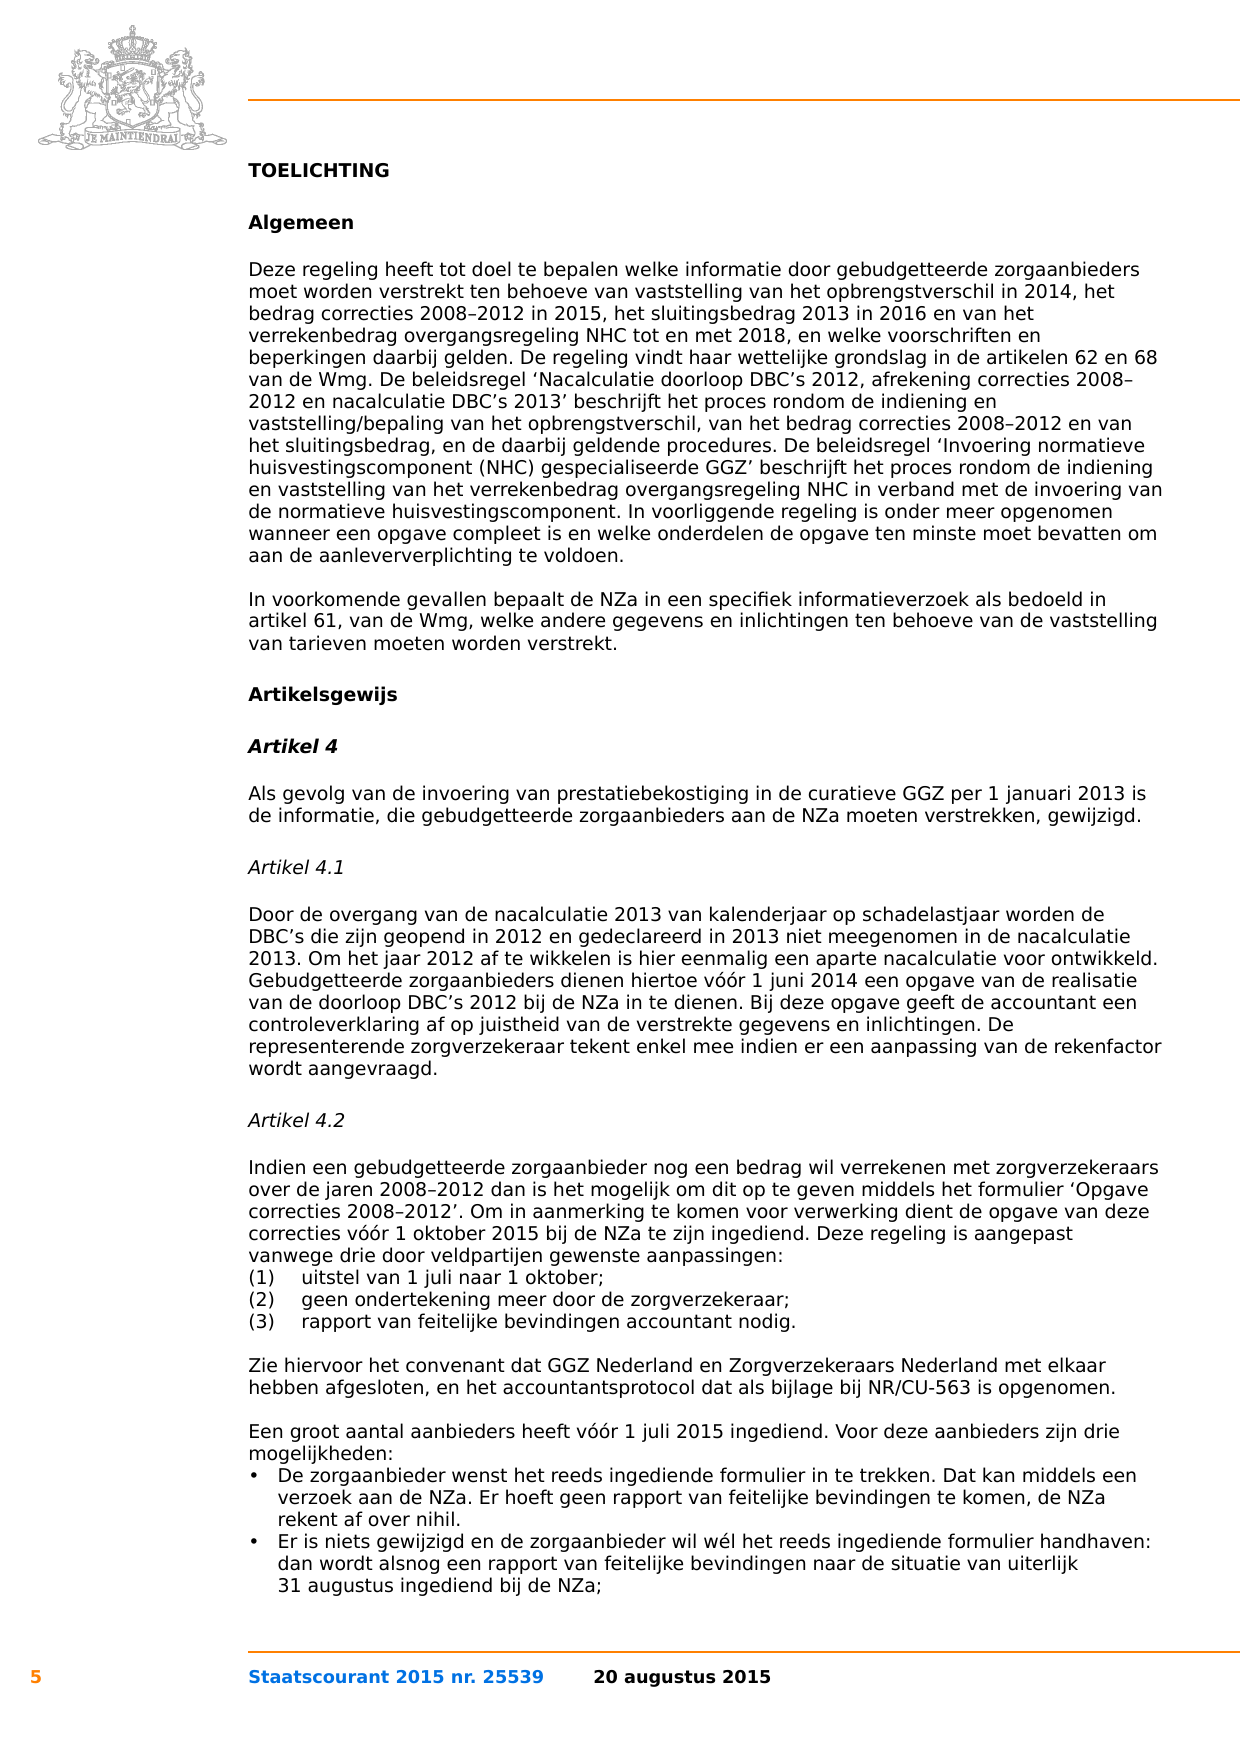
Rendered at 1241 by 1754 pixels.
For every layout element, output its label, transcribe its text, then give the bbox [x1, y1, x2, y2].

text Door de overgang van de nacalculatie 2013 van kalenderjaar op schadelastjaar worden de DBC’s die zijn geopend in 2012 en gedeclareerd in 2013 niet meegenomen in de nacalculatie 2013. Om het jaar 2012 af te wikkelen is hier eenmalig een aparte nacalculatie voor ontwikkeld. Gebudgetteerde zorgaanbieders dienen hiertoe vóór 1 juni 2014 een opgave van de realisatie van de doorloop DBC’s 2012 bij de NZa in te dienen. Bij deze opgave geeft de accountant een controleverklaring af op juistheid van de verstrekte gegevens en inlichtingen. De representerende zorgverzekeraar tekent enkel mee indien er een aanpassing van de rekenfactor wordt aangevraagd. [248, 904, 1163, 1080]
subtitle Artikel 4.1 [248, 857, 1163, 879]
text • Er is niets gewijzigd en de zorgaanbieder wil wél het reeds ingediende formulier handhaven: dan wordt alsnog een rapport van feitelijke bevindingen naar de situatie van uiterlijk 31 augustus ingediend bij de NZa; [248, 1531, 1163, 1596]
subtitle Artikel 4 [248, 736, 1163, 758]
picture [38, 25, 227, 150]
subtitle TOELICHTING [248, 160, 1163, 182]
text (2) geen ondertekening meer door de zorgverzekeraar; [248, 1289, 1163, 1311]
text Als gevolg van de invoering van prestatiebekostiging in de curatieve GGZ per 1 januari 2013 is de informatie, die gebudgetteerde zorgaanbieders aan de NZa moeten verstrekken, gewijzigd. [248, 783, 1163, 827]
text Indien een gebudgetteerde zorgaanbieder nog een bedrag wil verrekenen met zorgverzekeraars over de jaren 2008–2012 dan is het mogelijk om dit op te geven middels het formulier ‘Opgave correcties 2008–2012’. Om in aanmerking te komen voor verwerking dient de opgave van deze correcties vóór 1 oktober 2015 bij de NZa te zijn ingediend. Deze regeling is aangepast vanwege drie door veldpartijen gewenste aanpassingen: [248, 1157, 1163, 1267]
text Een groot aantal aanbieders heeft vóór 1 juli 2015 ingediend. Voor deze aanbieders zijn drie mogelijkheden: [248, 1421, 1163, 1464]
subtitle Algemeen [248, 212, 1163, 234]
text Deze regeling heeft tot doel te bepalen welke informatie door gebudgetteerde zorgaanbieders moet worden verstrekt ten behoeve van vaststelling van het opbrengstverschil in 2014, het bedrag correcties 2008–2012 in 2015, het sluitingsbedrag 2013 in 2016 en van het verrekenbedrag overgangsregeling NHC tot en met 2018, en welke voorschriften en beperkingen daarbij gelden. De regeling vindt haar wettelijke grondslag in de artikelen 62 en 68 van de Wmg. De beleidsregel ‘Nacalculatie doorloop DBC’s 2012, afrekening correcties 2008–2012 en nacalculatie DBC’s 2013’ beschrijft het proces rondom de indiening en vaststelling/bepaling van het opbrengstverschil, van het bedrag correcties 2008–2012 en van het sluitingsbedrag, en de daarbij geldende procedures. De beleidsregel ‘Invoering normatieve huisvestingscomponent (NHC) gespecialiseerde GGZ’ beschrijft het proces rondom de indiening en vaststelling van het verrekenbedrag overgangsregeling NHC in verband met de invoering van de normatieve huisvestingscomponent. In voorliggende regeling is onder meer opgenomen wanneer een opgave compleet is en welke onderdelen de opgave ten minste moet bevatten om aan de aanleververplichting te voldoen. [248, 259, 1163, 567]
text • De zorgaanbieder wenst het reeds ingediende formulier in te trekken. Dat kan middels een verzoek aan de NZa. Er hoeft geen rapport van feitelijke bevindingen te komen, de NZa rekent af over nihil. [248, 1464, 1163, 1531]
text Zie hiervoor het convenant dat GGZ Nederland en Zorgverzekeraars Nederland met elkaar hebben afgesloten, en het accountantsprotocol dat als bijlage bij NR/CU-563 is opgenomen. [248, 1355, 1163, 1399]
subtitle Artikelsgewijs [248, 684, 1163, 706]
text (1) uitstel van 1 juli naar 1 oktober; [248, 1267, 1163, 1289]
text In voorkomende gevallen bepaalt de NZa in een specifiek informatieverzoek als bedoeld in artikel 61, van de Wmg, welke andere gegevens en inlichtingen ten behoeve van de vaststelling van tarieven moeten worden verstrekt. [248, 588, 1163, 654]
subtitle Artikel 4.2 [248, 1110, 1163, 1132]
text (3) rapport van feitelijke bevindingen accountant nodig. [248, 1311, 1163, 1333]
